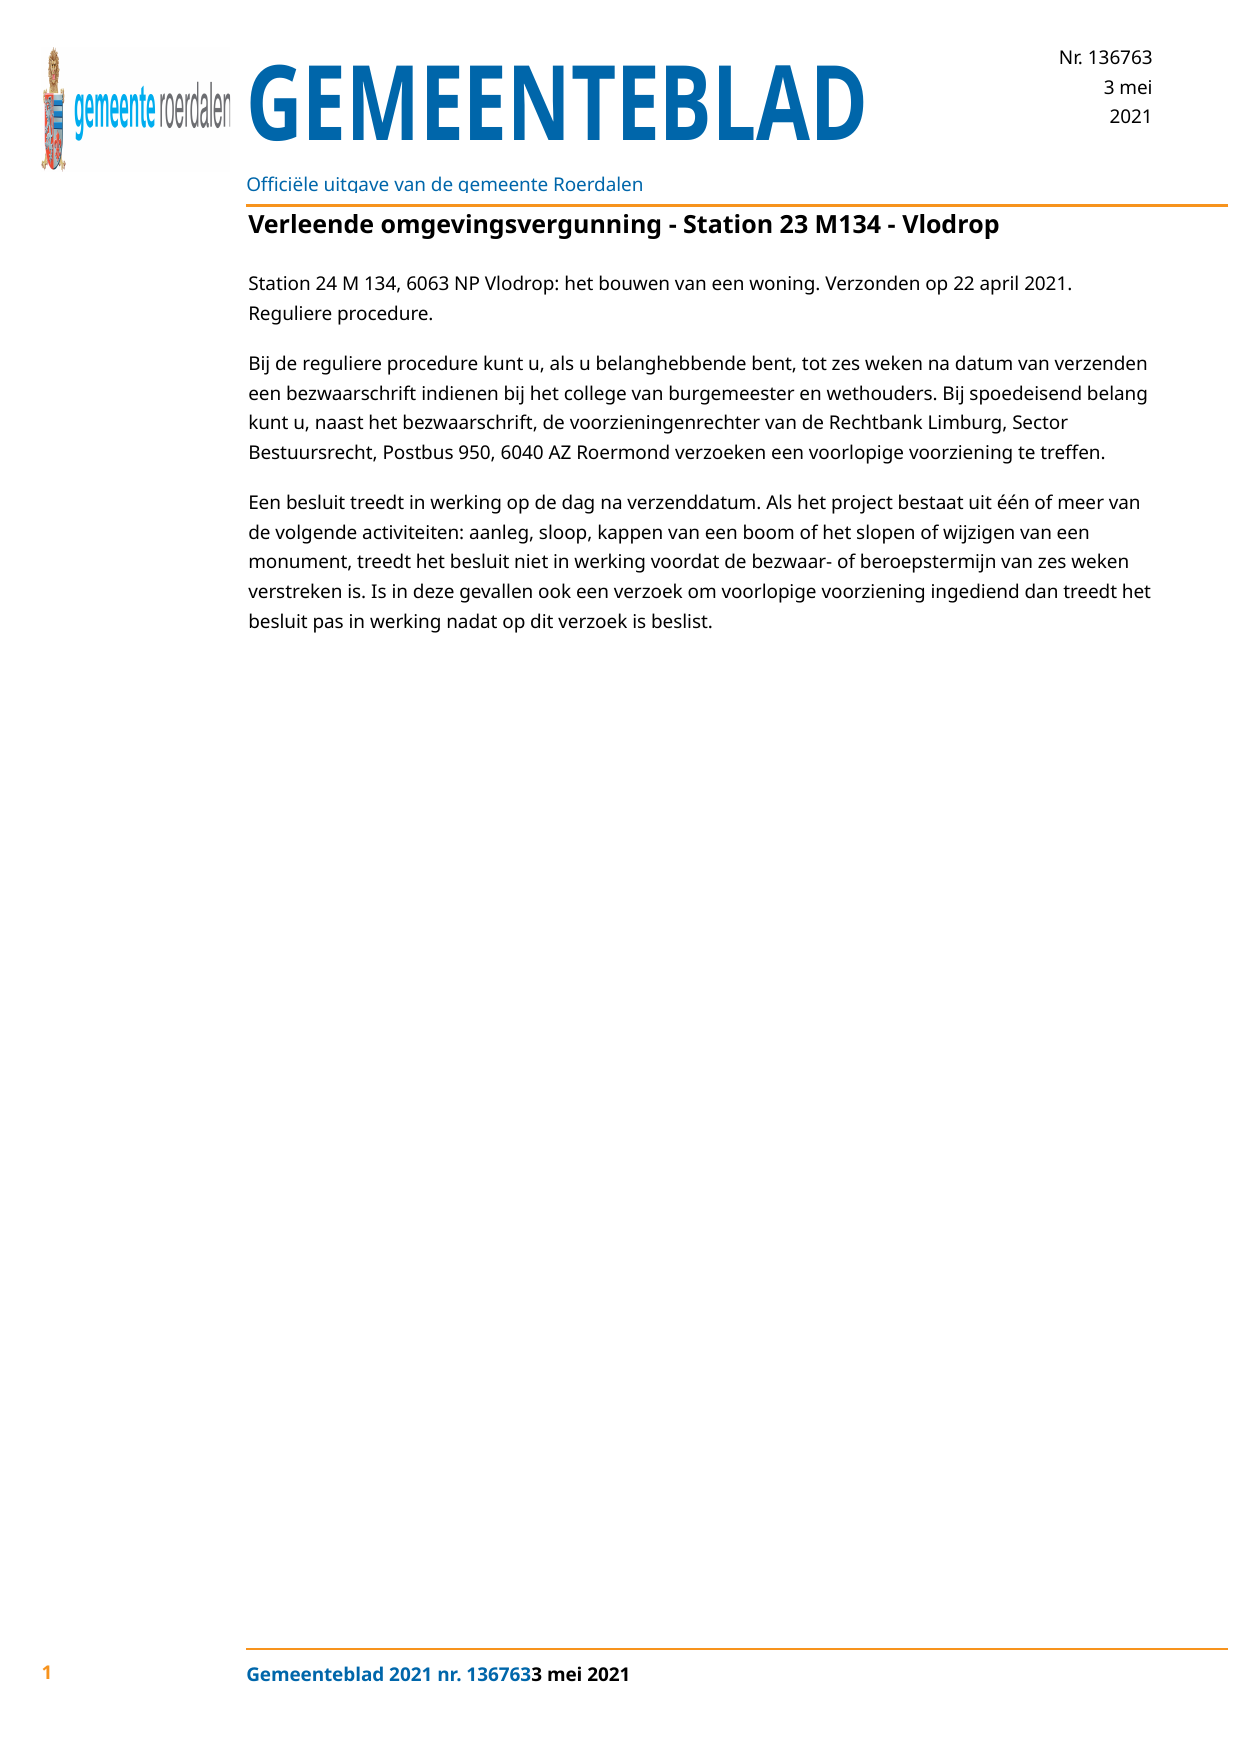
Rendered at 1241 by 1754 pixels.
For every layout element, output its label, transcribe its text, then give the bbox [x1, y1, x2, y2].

text Station 24 M 134, 6063 NP Vlodrop: het bouwen van een woning. Verzonden op 22 april 2021. Reguliere procedure. [248, 270, 1152, 326]
text Verleende omgevingsvergunning - Station 23 M134 - Vlodrop [248, 207, 1152, 241]
text Bij de reguliere procedure kunt u, als u belanghebbende bent, tot zes weken na datum van verzenden een bezwaarschrift indienen bij het college van burgemeester en wethouders. Bij spoedeisend belang kunt u, naast het bezwaarschrift, de voorzieningenrechter van de Rechtbank Limburg, Sector Bestuursrecht, Postbus 950, 6040 AZ Roermond verzoeken een voorlopige voorziening te treffen. [248, 350, 1152, 465]
picture [41, 47, 231, 172]
text Een besluit treedt in werking op de dag na verzenddatum. Als het project bestaat uit één of meer van de volgende activiteiten: aanleg, sloop, kappen van een boom of het slopen of wijzigen van een monument, treedt het besluit niet in werking voordat de bezwaar- of beroepstermijn van zes weken verstreken is. Is in deze gevallen ook een verzoek om voorlopige voorziening ingediend dan treedt het besluit pas in werking nadat op dit verzoek is beslist. [248, 489, 1152, 633]
